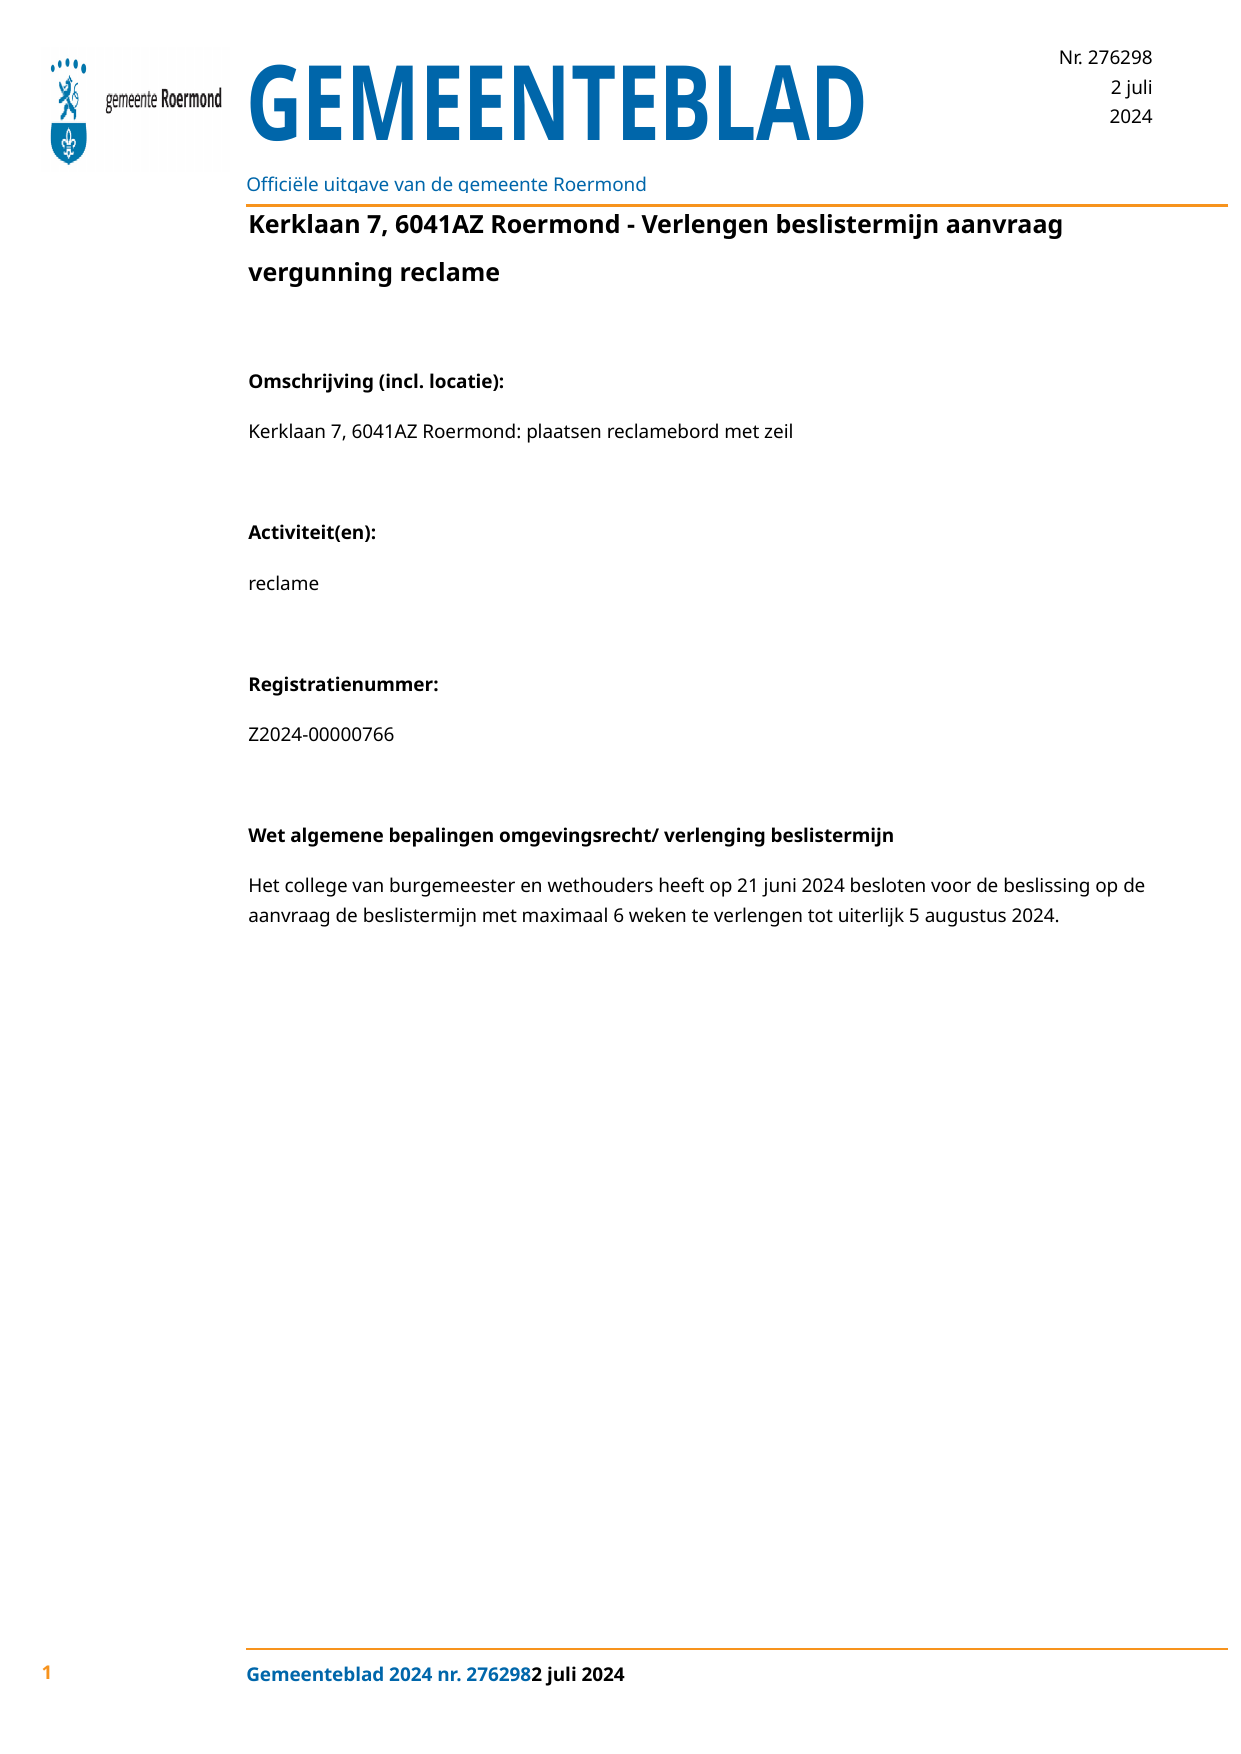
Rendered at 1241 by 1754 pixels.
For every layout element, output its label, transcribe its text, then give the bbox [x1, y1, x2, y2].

text reclame [248, 570, 1152, 596]
text Kerklaan 7, 6041AZ Roermond: plaatsen reclamebord met zeil [248, 419, 1152, 444]
text Registratienummer: [248, 671, 1152, 697]
text Omschrijving (incl. locatie): [248, 368, 1152, 394]
text Het college van burgemeester en wethouders heeft op 21 juni 2024 besloten voor de beslissing op de aanvraag de beslistermijn met maximaal 6 weken te verlengen tot uiterlijk 5 augustus 2024. [248, 872, 1152, 928]
text Kerklaan 7, 6041AZ Roermond - Verlengen beslistermijn aanvraag vergunning reclame [248, 207, 1152, 288]
text Z2024-00000766 [248, 721, 1152, 747]
text Activiteit(en): [248, 519, 1152, 545]
text Wet algemene bepalingen omgevingsrecht/ verlenging beslistermijn [248, 822, 1152, 848]
picture [41, 47, 231, 172]
